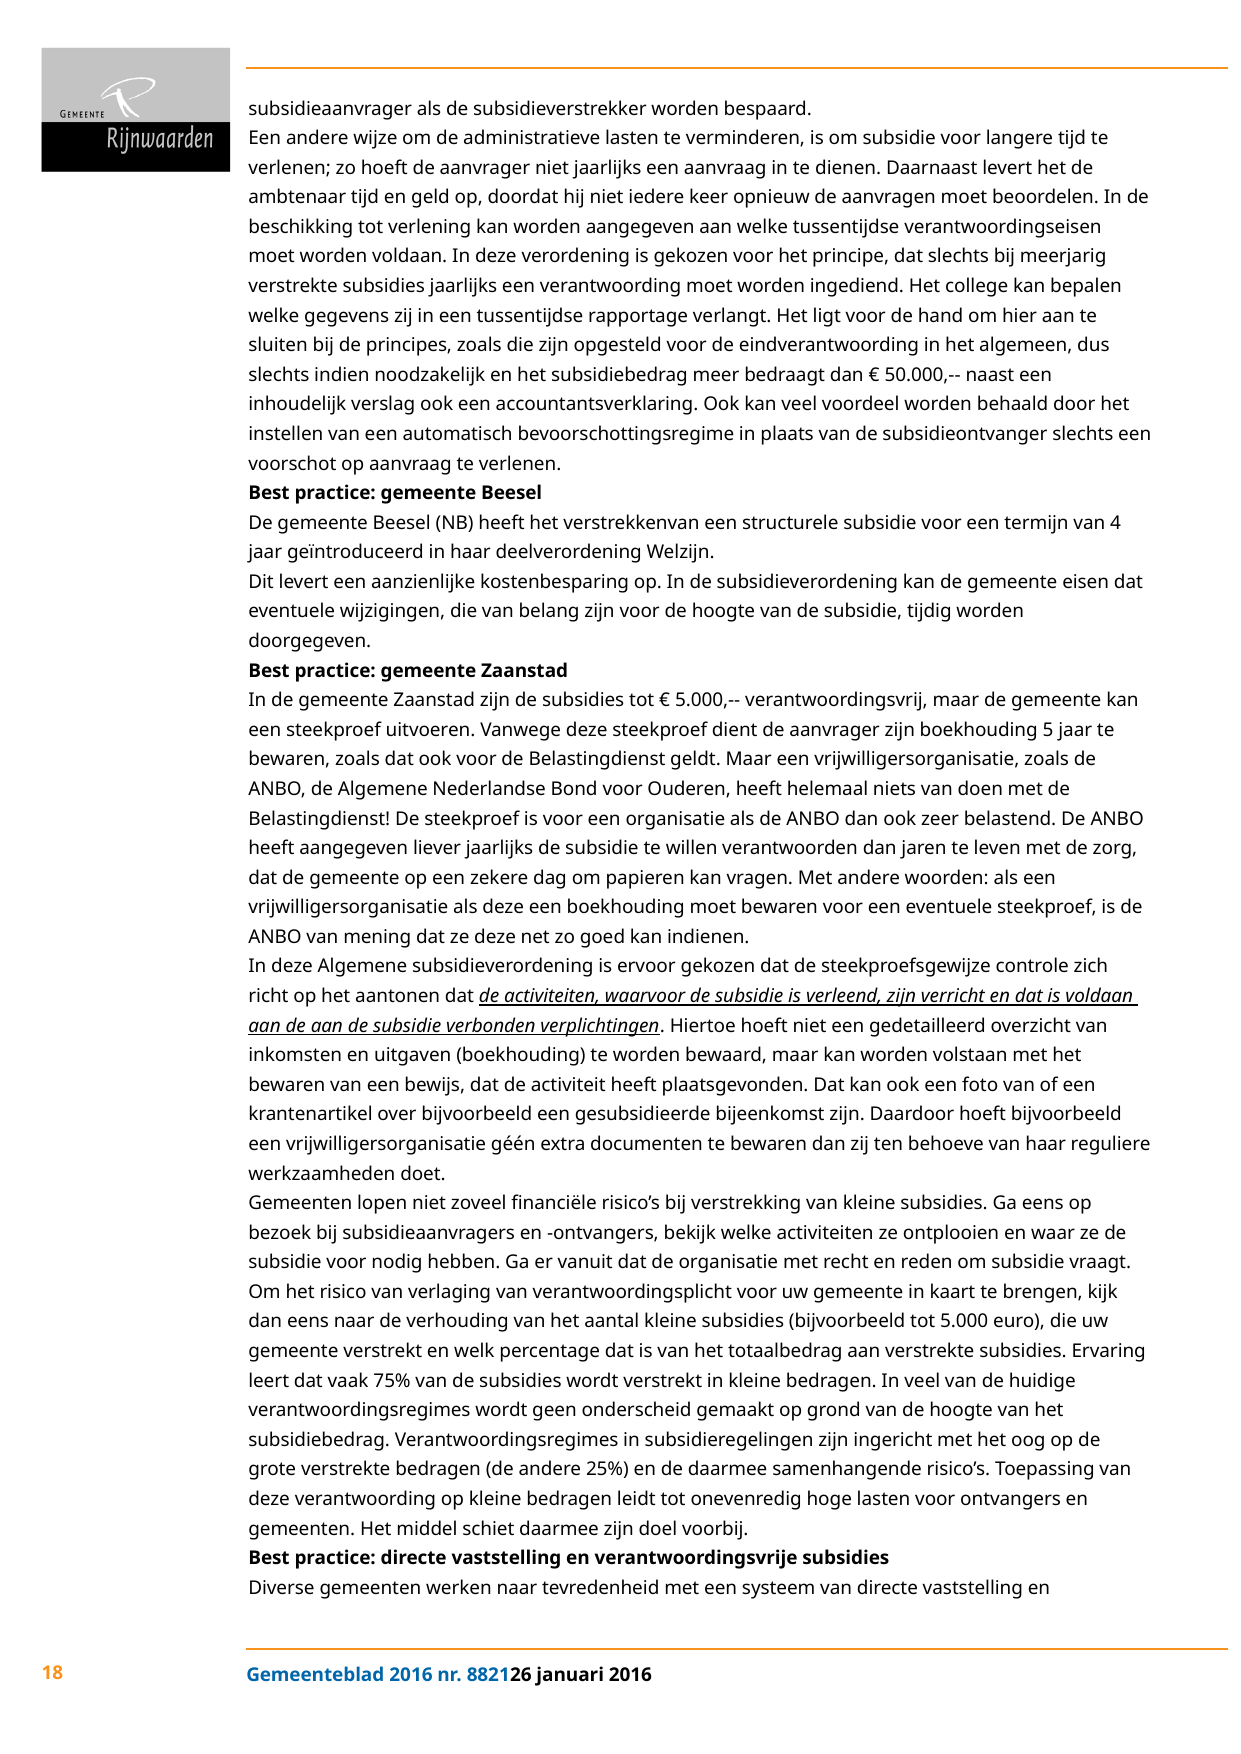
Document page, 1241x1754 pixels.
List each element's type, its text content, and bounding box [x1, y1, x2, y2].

text Om het risico van verlaging van verantwoordingsplicht voor uw gemeente in kaart te brengen, kijk dan eens naar de verhouding van het aantal kleine subsidies (bijvoorbeeld tot 5.000 euro), die uw gemeente verstrekt en welk percentage dat is van het totaalbedrag aan verstrekte subsidies. Ervaring leert dat vaak 75% van de subsidies wordt verstrekt in kleine bedragen. In veel van de huidige verantwoordingsregimes wordt geen onderscheid gemaakt op grond van de hoogte van het subsidiebedrag. Verantwoordingsregimes in subsidieregelingen zijn ingericht met het oog op de grote verstrekte bedragen (de andere 25%) en de daarmee samenhangende risico’s. Toepassing van deze verantwoording op kleine bedragen leidt tot onevenredig hoge lasten voor ontvangers en gemeenten. Het middel schiet daarmee zijn doel voorbij. [248, 1278, 1152, 1541]
text Gemeenten lopen niet zoveel financiële risico’s bij verstrekking van kleine subsidies. Ga eens op bezoek bij subsidieaanvragers en -ontvangers, bekijk welke activiteiten ze ontplooien en waar ze de subsidie voor nodig hebben. Ga er vanuit dat de organisatie met recht en reden om subsidie vraagt. [248, 1189, 1152, 1274]
picture [41, 47, 231, 172]
text In de gemeente Zaanstad zijn de subsidies tot € 5.000,-- verantwoordingsvrij, maar de gemeente kan een steekproef uitvoeren. Vanwege deze steekproef dient de aanvrager zijn boekhouding 5 jaar te bewaren, zoals dat ook voor de Belastingdienst geldt. Maar een vrijwilligersorganisatie, zoals de ANBO, de Algemene Nederlandse Bond voor Ouderen, heeft helemaal niets van doen met de Belastingdienst! De steekproef is voor een organisatie als de ANBO dan ook zeer belastend. De ANBO heeft aangegeven liever jaarlijks de subsidie te willen verantwoorden dan jaren te leven met de zorg, dat de gemeente op een zekere dag om papieren kan vragen. Met andere woorden: als een vrijwilligersorganisatie als deze een boekhouding moet bewaren voor een eventuele steekproef, is de ANBO van mening dat ze deze net zo goed kan indienen. [248, 686, 1152, 949]
text De gemeente Beesel (NB) heeft het verstrekkenvan een structurele subsidie voor een termijn van 4 jaar geïntroduceerd in haar deelverordening Welzijn. [248, 509, 1152, 564]
text Best practice: directe vaststelling en verantwoordingsvrije subsidies [248, 1544, 1152, 1570]
text Een andere wijze om de administratieve lasten te verminderen, is om subsidie voor langere tijd te verlenen; zo hoeft de aanvrager niet jaarlijks een aanvraag in te dienen. Daarnaast levert het de ambtenaar tijd en geld op, doordat hij niet iedere keer opnieuw de aanvragen moet beoordelen. In de beschikking tot verlening kan worden aangegeven aan welke tussentijdse verantwoordingseisen moet worden voldaan. In deze verordening is gekozen voor het principe, dat slechts bij meerjarig verstrekte subsidies jaarlijks een verantwoording moet worden ingediend. Het college kan bepalen welke gegevens zij in een tussentijdse rapportage verlangt. Het ligt voor de hand om hier aan te sluiten bij de principes, zoals die zijn opgesteld voor de eindverantwoording in het algemeen, dus slechts indien noodzakelijk en het subsidiebedrag meer bedraagt dan € 50.000,-- naast een inhoudelijk verslag ook een accountantsverklaring. Ook kan veel voordeel worden behaald door het instellen van een automatisch bevoorschottingsregime in plaats van de subsidieontvanger slechts een voorschot op aanvraag te verlenen. [248, 124, 1152, 476]
text Best practice: gemeente Zaanstad [248, 657, 1152, 683]
text Best practice: gemeente Beesel [248, 479, 1152, 505]
text Dit levert een aanzienlijke kostenbesparing op. In de subsidieverordening kan de gemeente eisen dat eventuele wijzigingen, die van belang zijn voor de hoogte van de subsidie, tijdig worden doorgegeven. [248, 568, 1152, 653]
text subsidieaanvrager als de subsidieverstrekker worden bespaard. [248, 95, 1152, 121]
text Diverse gemeenten werken naar tevredenheid met een systeem van directe vaststelling en [248, 1574, 1152, 1600]
text In deze Algemene subsidieverordening is ervoor gekozen dat de steekproefsgewijze controle zich richt op het aantonen dat de activiteiten, waarvoor de subsidie is verleend, zijn verricht en dat is voldaan aan de aan de subsidie verbonden verplichtingen. Hiertoe hoeft niet een gedetailleerd overzicht van inkomsten en uitgaven (boekhouding) te worden bewaard, maar kan worden volstaan met het bewaren van een bewijs, dat de activiteit heeft plaatsgevonden. Dat kan ook een foto van of een krantenartikel over bijvoorbeeld een gesubsidieerde bijeenkomst zijn. Daardoor hoeft bijvoorbeeld een vrijwilligersorganisatie géén extra documenten te bewaren dan zij ten behoeve van haar reguliere werkzaamheden doet. [248, 953, 1152, 1186]
